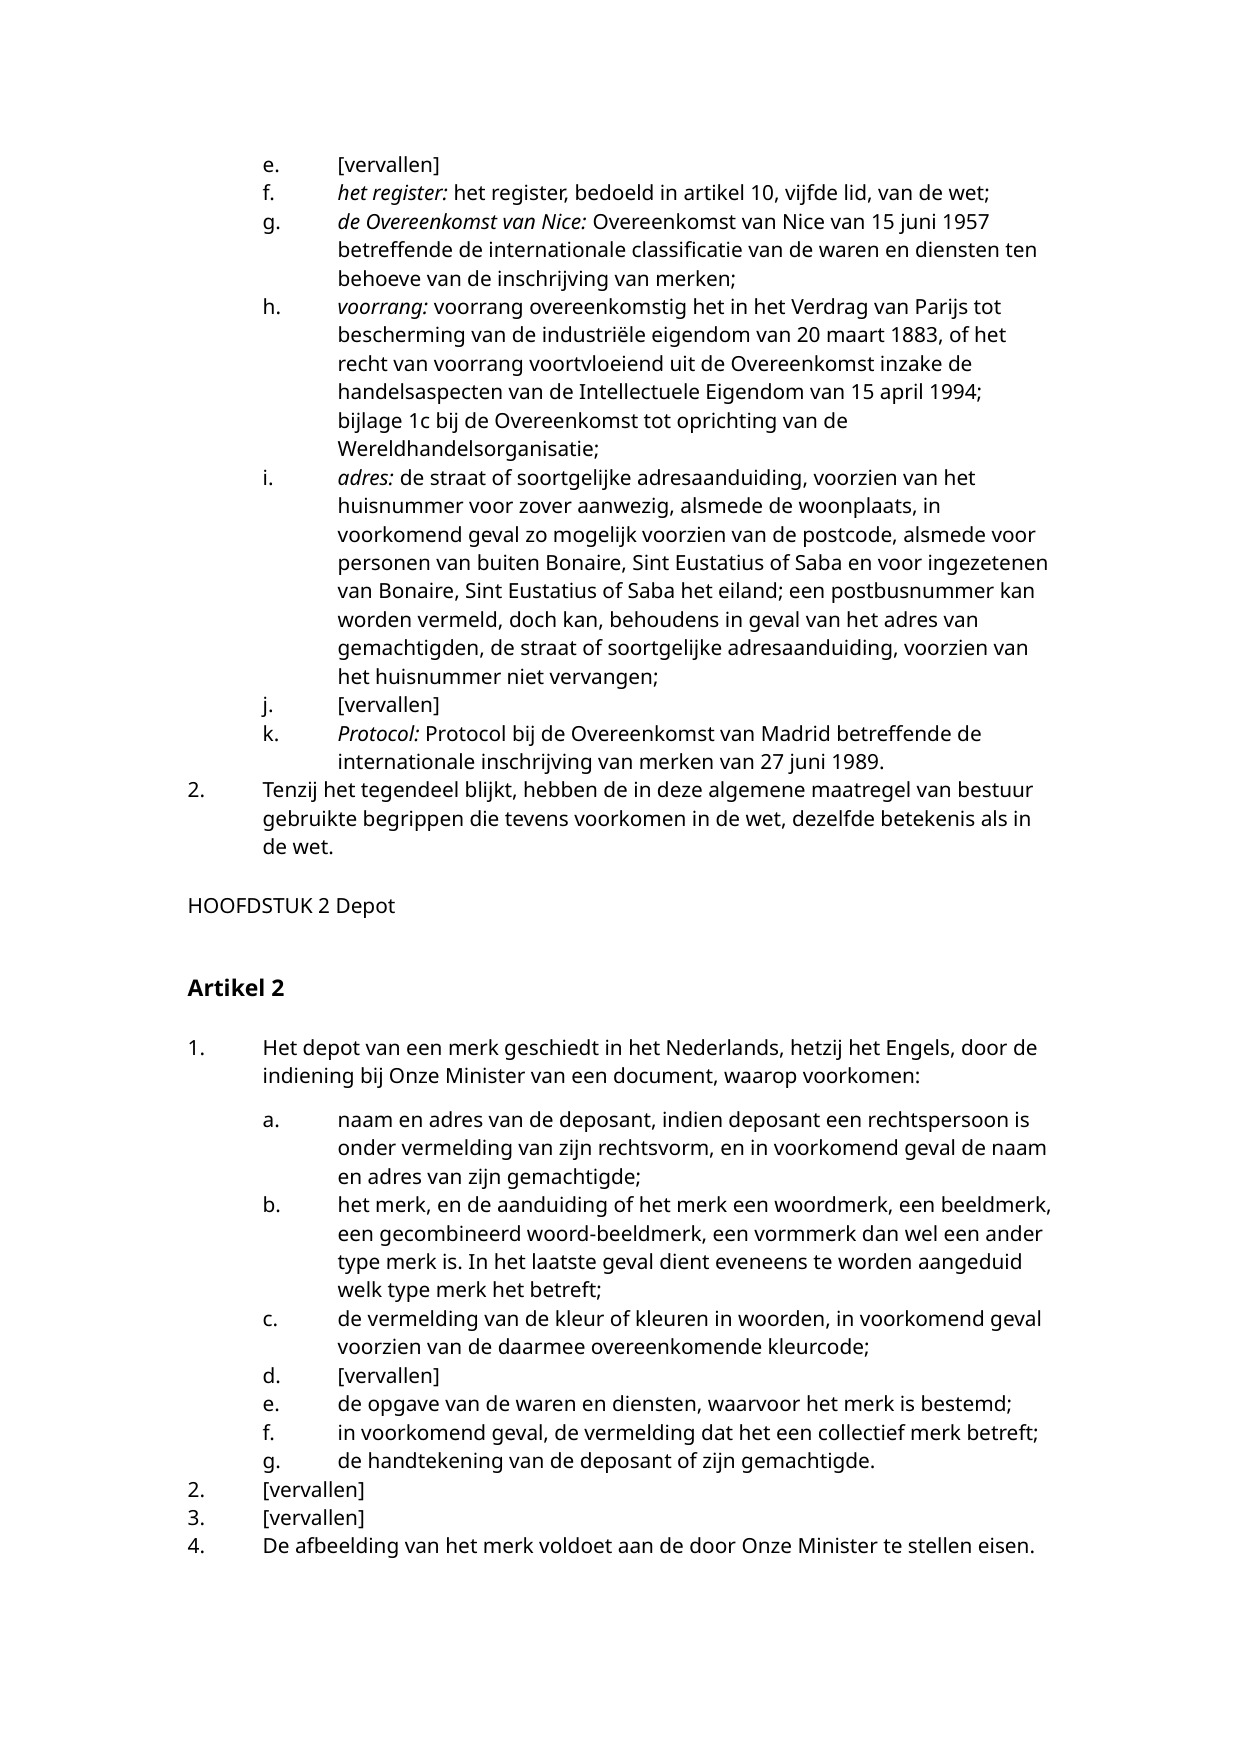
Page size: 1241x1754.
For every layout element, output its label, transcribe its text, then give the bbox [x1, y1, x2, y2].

list het merk, en de aanduiding of het merk een woordmerk, een beeldmerk, een gecombineerd woord-beeldmerk, een vormmerk dan wel een ander type merk is. In het laatste geval dient eveneens te worden aangeduid welk type merk het betreft; [262, 1190, 1053, 1304]
list het register: het register, bedoeld in artikel 10, vijfde lid, van de wet; [262, 178, 1053, 207]
list de opgave van de waren en diensten, waarvoor het merk is bestemd; [262, 1389, 1053, 1418]
list de handtekening van de deposant of zijn gemachtigde. [262, 1446, 1053, 1475]
list [vervallen] [187, 1475, 1053, 1503]
list [vervallen] [262, 1361, 1053, 1389]
list in voorkomend geval, de vermelding dat het een collectief merk betreft; [262, 1418, 1053, 1446]
list De afbeelding van het merk voldoet aan de door Onze Minister te stellen eisen. [187, 1532, 1053, 1560]
list Het depot van een merk geschiedt in het Nederlands, hetzij het Engels, door de indiening bij Onze Minister van een document, waarop voorkomen: [187, 1033, 1053, 1090]
list Tenzij het tegendeel blijkt, hebben de in deze algemene maatregel van bestuur gebruikte begrippen die tevens voorkomen in de wet, dezelfde betekenis als in de wet. [187, 776, 1053, 861]
list de Overeenkomst van Nice: Overeenkomst van Nice van 15 juni 1957 betreffende de internationale classificatie van de waren en diensten ten behoeve van de inschrijving van merken; [262, 207, 1053, 292]
list [vervallen] [187, 1503, 1053, 1532]
list naam en adres van de deposant, indien deposant een rechtspersoon is onder vermelding van zijn rechtsvorm, en in voorkomend geval de naam en adres van zijn gemachtigde; [262, 1105, 1053, 1190]
subtitle HOOFDSTUK 2 Depot [187, 891, 1053, 919]
list de vermelding van de kleur of kleuren in woorden, in voorkomend geval voorzien van de daarmee overeenkomende kleurcode; [262, 1304, 1053, 1361]
list [vervallen] [262, 150, 1053, 178]
list Protocol: Protocol bij de Overeenkomst van Madrid betreffende de internationale inschrijving van merken van 27 juni 1989. [262, 719, 1053, 776]
list adres: de straat of soortgelijke adresaanduiding, voorzien van het huisnummer voor zover aanwezig, alsmede de woonplaats, in voorkomend geval zo mogelijk voorzien van de postcode, alsmede voor personen van buiten Bonaire, Sint Eustatius of Saba en voor ingezetenen van Bonaire, Sint Eustatius of Saba het eiland; een postbusnummer kan worden vermeld, doch kan, behoudens in geval van het adres van gemachtigden, de straat of soortgelijke adresaanduiding, voorzien van het huisnummer niet vervangen; [262, 463, 1053, 690]
list [vervallen] [262, 690, 1053, 719]
subtitle Artikel 2 [187, 972, 1053, 1003]
list voorrang: voorrang overeenkomstig het in het Verdrag van Parijs tot bescherming van de industriële eigendom van 20 maart 1883, of het recht van voorrang voortvloeiend uit de Overeenkomst inzake de handelsaspecten van de Intellectuele Eigendom van 15 april 1994; bijlage 1c bij de Overeenkomst tot oprichting van de Wereldhandelsorganisatie; [262, 292, 1053, 463]
